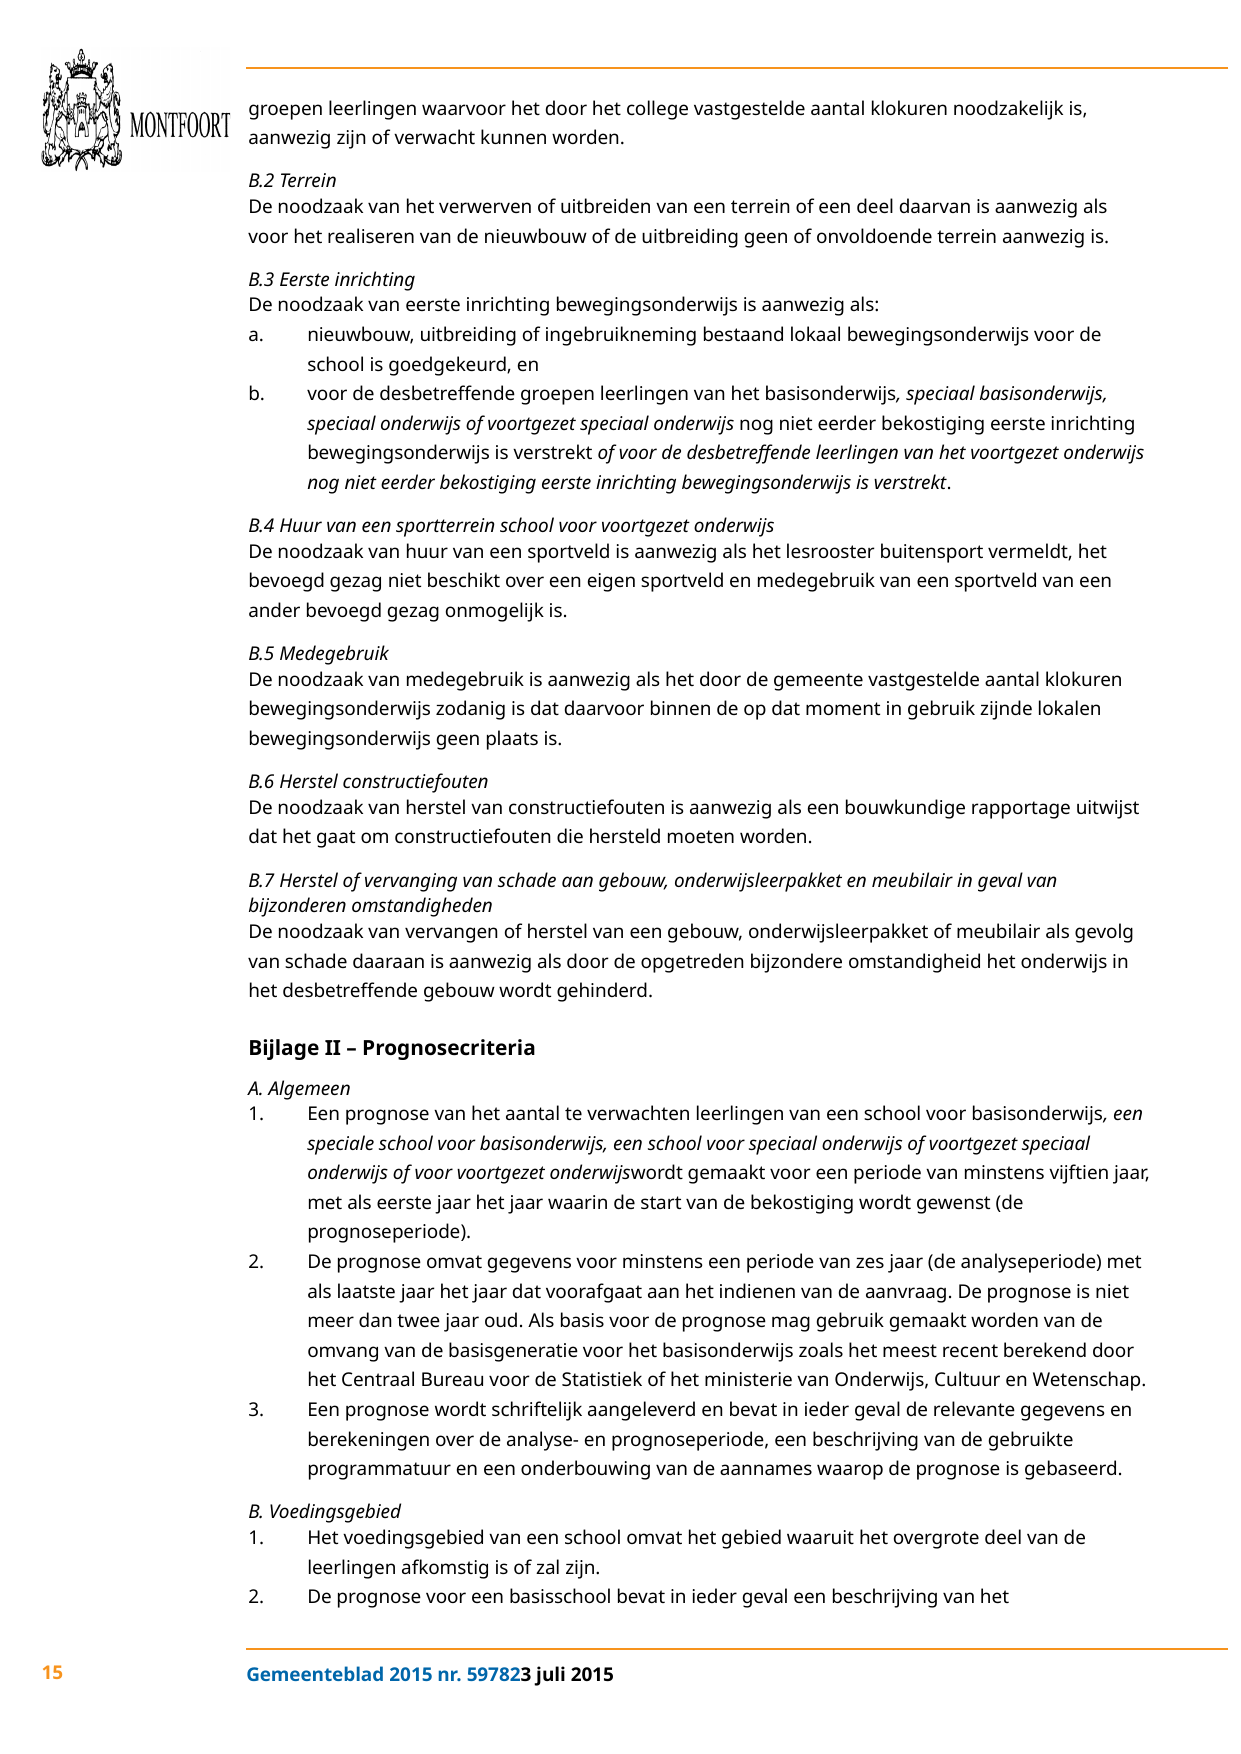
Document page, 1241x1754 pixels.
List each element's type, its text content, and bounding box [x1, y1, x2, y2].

text B.4 Huur van een sportterrein school voor voortgezet onderwijs [248, 512, 1152, 538]
text groepen leerlingen waarvoor het door het college vastgestelde aantal klokuren noodzakelijk is, aanwezig zijn of verwacht kunnen worden. [248, 95, 1152, 150]
text De noodzaak van huur van een sportveld is aanwezig als het lesrooster buitensport vermeldt, het bevoegd gezag niet beschikt over een eigen sportveld en medegebruik van een sportveld van een ander bevoegd gezag onmogelijk is. [248, 538, 1152, 623]
list Een prognose van het aantal te verwachten leerlingen van een school voor basisonderwijs, een speciale school voor basisonderwijs, een school voor speciaal onderwijs of voortgezet speciaal onderwijs of voor voortgezet onderwijswordt gemaakt voor een periode van minstens vijftien jaar, met als eerste jaar het jaar waarin de start van de bekostiging wordt gewenst (de prognoseperiode). [248, 1100, 1152, 1244]
list nieuwbouw, uitbreiding of ingebruikneming bestaand lokaal bewegingsonderwijs voor de school is goedgekeurd, en [248, 321, 1152, 377]
text De noodzaak van vervangen of herstel van een gebouw, onderwijsleerpakket of meubilair als gevolg van schade daaraan is aanwezig als door de opgetreden bijzondere omstandigheid het onderwijs in het desbetreffende gebouw wordt gehinderd. [248, 918, 1152, 1003]
text De noodzaak van herstel van constructiefouten is aanwezig als een bouwkundige rapportage uitwijst dat het gaat om constructiefouten die hersteld moeten worden. [248, 794, 1152, 849]
text De noodzaak van medegebruik is aanwezig als het door de gemeente vastgestelde aantal klokuren bewegingsonderwijs zodanig is dat daarvoor binnen de op dat moment in gebruik zijnde lokalen bewegingsonderwijs geen plaats is. [248, 666, 1152, 751]
list De prognose voor een basisschool bevat in ieder geval een beschrijving van het [248, 1583, 1152, 1609]
list Een prognose wordt schriftelijk aangeleverd en bevat in ieder geval de relevante gegevens en berekeningen over de analyse- en prognoseperiode, een beschrijving van de gebruikte programmatuur en een onderbouwing van de aannames waarop de prognose is gebaseerd. [248, 1396, 1152, 1481]
text B.5 Medegebruik [248, 640, 1152, 666]
list voor de desbetreffende groepen leerlingen van het basisonderwijs, speciaal basisonderwijs, speciaal onderwijs of voortgezet speciaal onderwijs nog niet eerder bekostiging eerste inrichting bewegingsonderwijs is verstrekt of voor de desbetreffende leerlingen van het voortgezet onderwijs nog niet eerder bekostiging eerste inrichting bewegingsonderwijs is verstrekt. [248, 380, 1152, 495]
text De noodzaak van eerste inrichting bewegingsonderwijs is aanwezig als: [248, 292, 1152, 317]
text B.7 Herstel of vervanging van schade aan gebouw, onderwijsleerpakket en meubilair in geval van bijzonderen omstandigheden [248, 867, 1152, 918]
text B.2 Terrein [248, 167, 1152, 193]
text De noodzaak van het verwerven of uitbreiden van een terrein of een deel daarvan is aanwezig als voor het realiseren van de nieuwbouw of de uitbreiding geen of onvoldoende terrein aanwezig is. [248, 193, 1152, 248]
list Het voedingsgebied van een school omvat het gebied waaruit het overgrote deel van de leerlingen afkomstig is of zal zijn. [248, 1524, 1152, 1579]
text B.6 Herstel constructiefouten [248, 768, 1152, 794]
text Bijlage II – Prognosecriteria [248, 1033, 1152, 1061]
text A. Algemeen [248, 1075, 1152, 1100]
picture [41, 47, 231, 172]
text B.3 Eerste inrichting [248, 266, 1152, 292]
text B. Voedingsgebied [248, 1498, 1152, 1524]
list De prognose omvat gegevens voor minstens een periode van zes jaar (de analyseperiode) met als laatste jaar het jaar dat voorafgaat aan het indienen van de aanvraag. De prognose is niet meer dan twee jaar oud. Als basis voor de prognose mag gebruik gemaakt worden van de omvang van de basisgeneratie voor het basisonderwijs zoals het meest recent berekend door het Centraal Bureau voor de Statistiek of het ministerie van Onderwijs, Cultuur en Wetenschap. [248, 1248, 1152, 1392]
